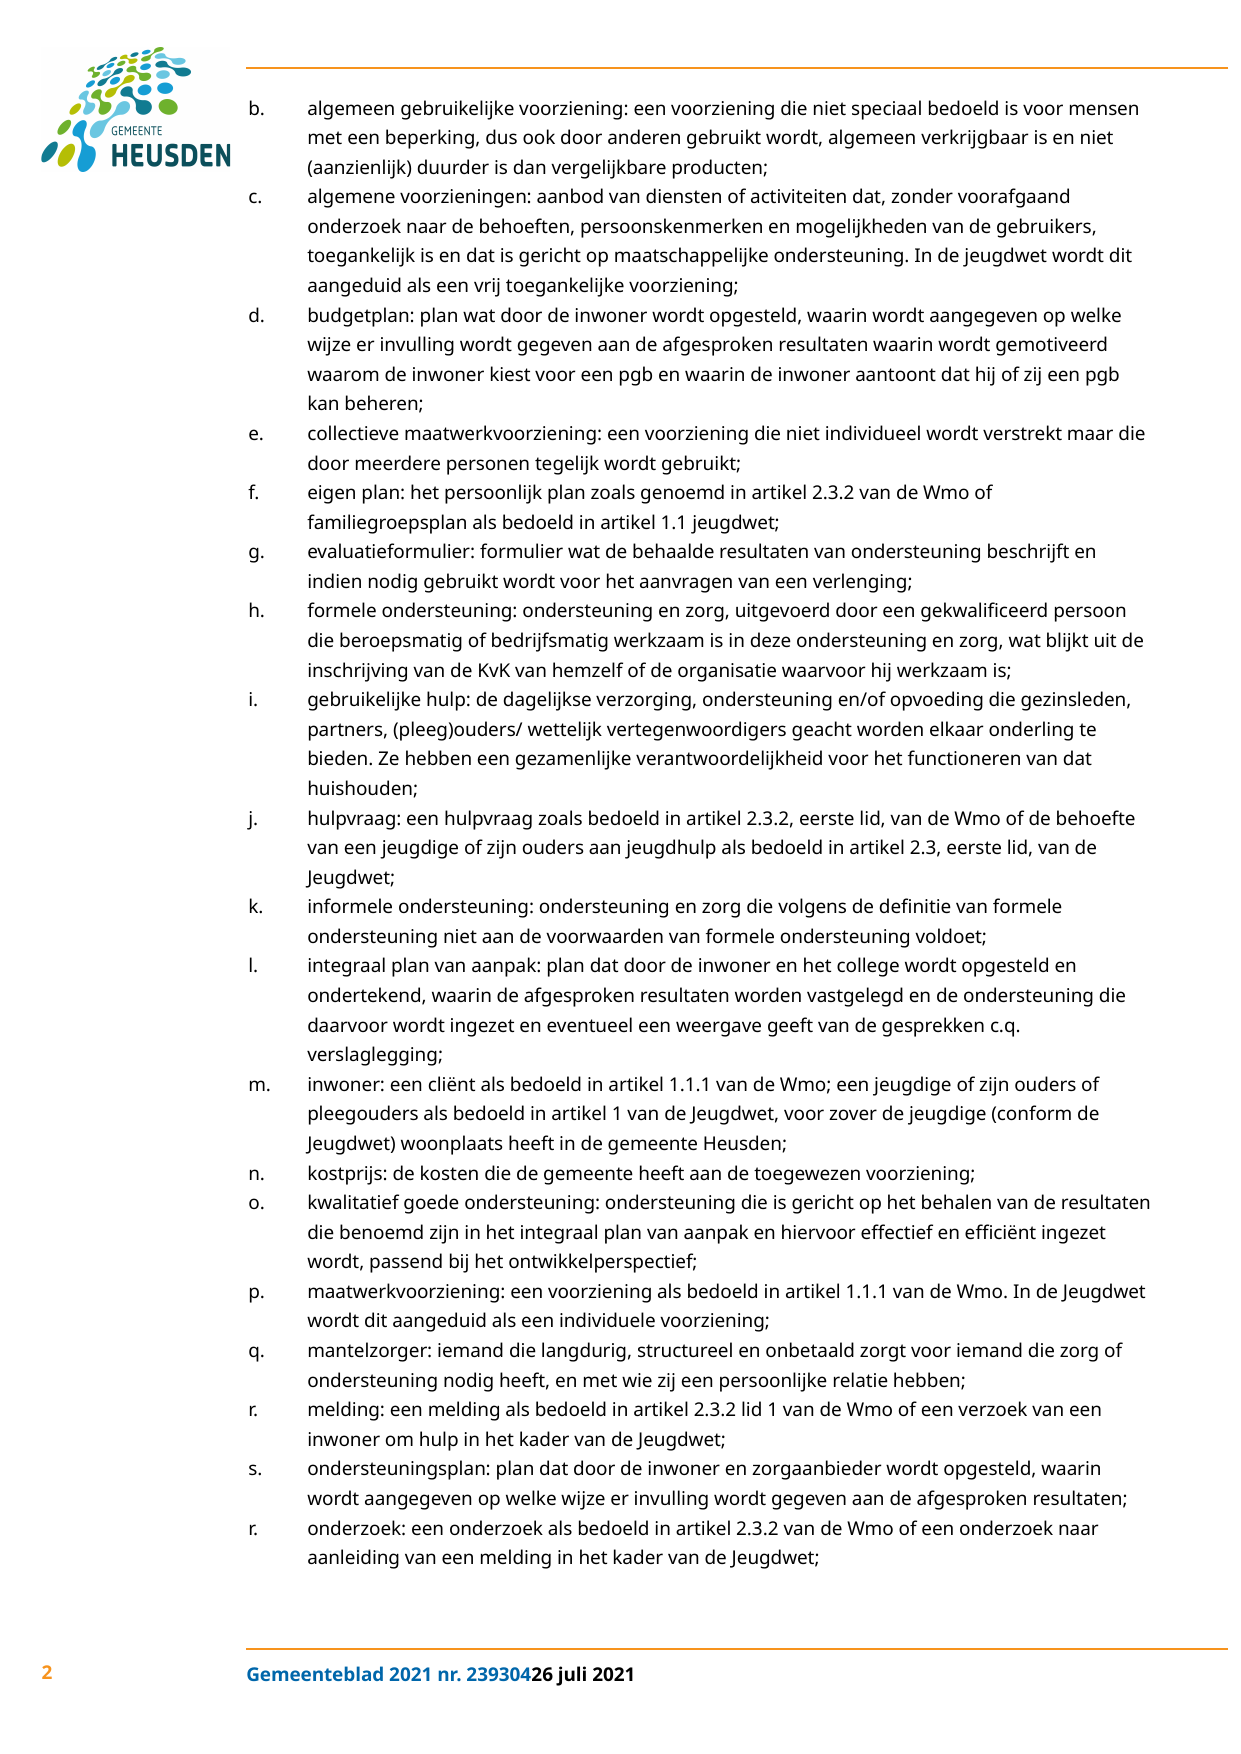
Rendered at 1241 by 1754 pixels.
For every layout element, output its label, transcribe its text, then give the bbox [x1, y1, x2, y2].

picture [41, 47, 231, 172]
list evaluatieformulier: formulier wat de behaalde resultaten van ondersteuning beschrijft en indien nodig gebruikt wordt voor het aanvragen van een verlenging; [248, 538, 1152, 594]
list melding: een melding als bedoeld in artikel 2.3.2 lid 1 van de Wmo of een verzoek van een inwoner om hulp in het kader van de Jeugdwet; [248, 1396, 1152, 1452]
list algemeen gebruikelijke voorziening: een voorziening die niet speciaal bedoeld is voor mensen met een beperking, dus ook door anderen gebruikt wordt, algemeen verkrijgbaar is en niet (aanzienlijk) duurder is dan vergelijkbare producten; [248, 95, 1152, 180]
list onderzoek: een onderzoek als bedoeld in artikel 2.3.2 van de Wmo of een onderzoek naar aanleiding van een melding in het kader van de Jeugdwet; [248, 1515, 1152, 1570]
list budgetplan: plan wat door de inwoner wordt opgesteld, waarin wordt aangegeven op welke wijze er invulling wordt gegeven aan de afgesproken resultaten waarin wordt gemotiveerd waarom de inwoner kiest voor een pgb en waarin de inwoner aantoont dat hij of zij een pgb kan beheren; [248, 302, 1152, 416]
list inwoner: een cliënt als bedoeld in artikel 1.1.1 van de Wmo; een jeugdige of zijn ouders of pleegouders als bedoeld in artikel 1 van de Jeugdwet, voor zover de jeugdige (conform de Jeugdwet) woonplaats heeft in de gemeente Heusden; [248, 1071, 1152, 1156]
list kostprijs: de kosten die de gemeente heeft aan de toegewezen voorziening; [248, 1160, 1152, 1186]
list collectieve maatwerkvoorziening: een voorziening die niet individueel wordt verstrekt maar die door meerdere personen tegelijk wordt gebruikt; [248, 420, 1152, 476]
list mantelzorger: iemand die langdurig, structureel en onbetaald zorgt voor iemand die zorg of ondersteuning nodig heeft, en met wie zij een persoonlijke relatie hebben; [248, 1337, 1152, 1393]
list informele ondersteuning: ondersteuning en zorg die volgens de definitie van formele ondersteuning niet aan de voorwaarden van formele ondersteuning voldoet; [248, 893, 1152, 949]
list integraal plan van aanpak: plan dat door de inwoner en het college wordt opgesteld en ondertekend, waarin de afgesproken resultaten worden vastgelegd en de ondersteuning die daarvoor wordt ingezet en eventueel een weergave geeft van de gesprekken c.q. verslaglegging; [248, 953, 1152, 1067]
list maatwerkvoorziening: een voorziening als bedoeld in artikel 1.1.1 van de Wmo. In de Jeugdwet wordt dit aangeduid als een individuele voorziening; [248, 1278, 1152, 1333]
list hulpvraag: een hulpvraag zoals bedoeld in artikel 2.3.2, eerste lid, van de Wmo of de behoefte van een jeugdige of zijn ouders aan jeugdhulp als bedoeld in artikel 2.3, eerste lid, van de Jeugdwet; [248, 805, 1152, 890]
list kwalitatief goede ondersteuning: ondersteuning die is gericht op het behalen van de resultaten die benoemd zijn in het integraal plan van aanpak en hiervoor effectief en efficiënt ingezet wordt, passend bij het ontwikkelperspectief; [248, 1189, 1152, 1274]
list algemene voorzieningen: aanbod van diensten of activiteiten dat, zonder voorafgaand onderzoek naar de behoeften, persoonskenmerken en mogelijkheden van de gebruikers, toegankelijk is en dat is gericht op maatschappelijke ondersteuning. In de jeugdwet wordt dit aangeduid als een vrij toegankelijke voorziening; [248, 183, 1152, 298]
list ondersteuningsplan: plan dat door de inwoner en zorgaanbieder wordt opgesteld, waarin wordt aangegeven op welke wijze er invulling wordt gegeven aan de afgesproken resultaten; [248, 1456, 1152, 1511]
list gebruikelijke hulp: de dagelijkse verzorging, ondersteuning en/of opvoeding die gezinsleden, partners, (pleeg)ouders/ wettelijk vertegenwoordigers geacht worden elkaar onderling te bieden. Ze hebben een gezamenlijke verantwoordelijkheid voor het functioneren van dat huishouden; [248, 686, 1152, 801]
list eigen plan: het persoonlijk plan zoals genoemd in artikel 2.3.2 van de Wmo of familiegroepsplan als bedoeld in artikel 1.1 jeugdwet; [248, 479, 1152, 535]
list formele ondersteuning: ondersteuning en zorg, uitgevoerd door een gekwalificeerd persoon die beroepsmatig of bedrijfsmatig werkzaam is in deze ondersteuning en zorg, wat blijkt uit de inschrijving van de KvK van hemzelf of de organisatie waarvoor hij werkzaam is; [248, 598, 1152, 683]
